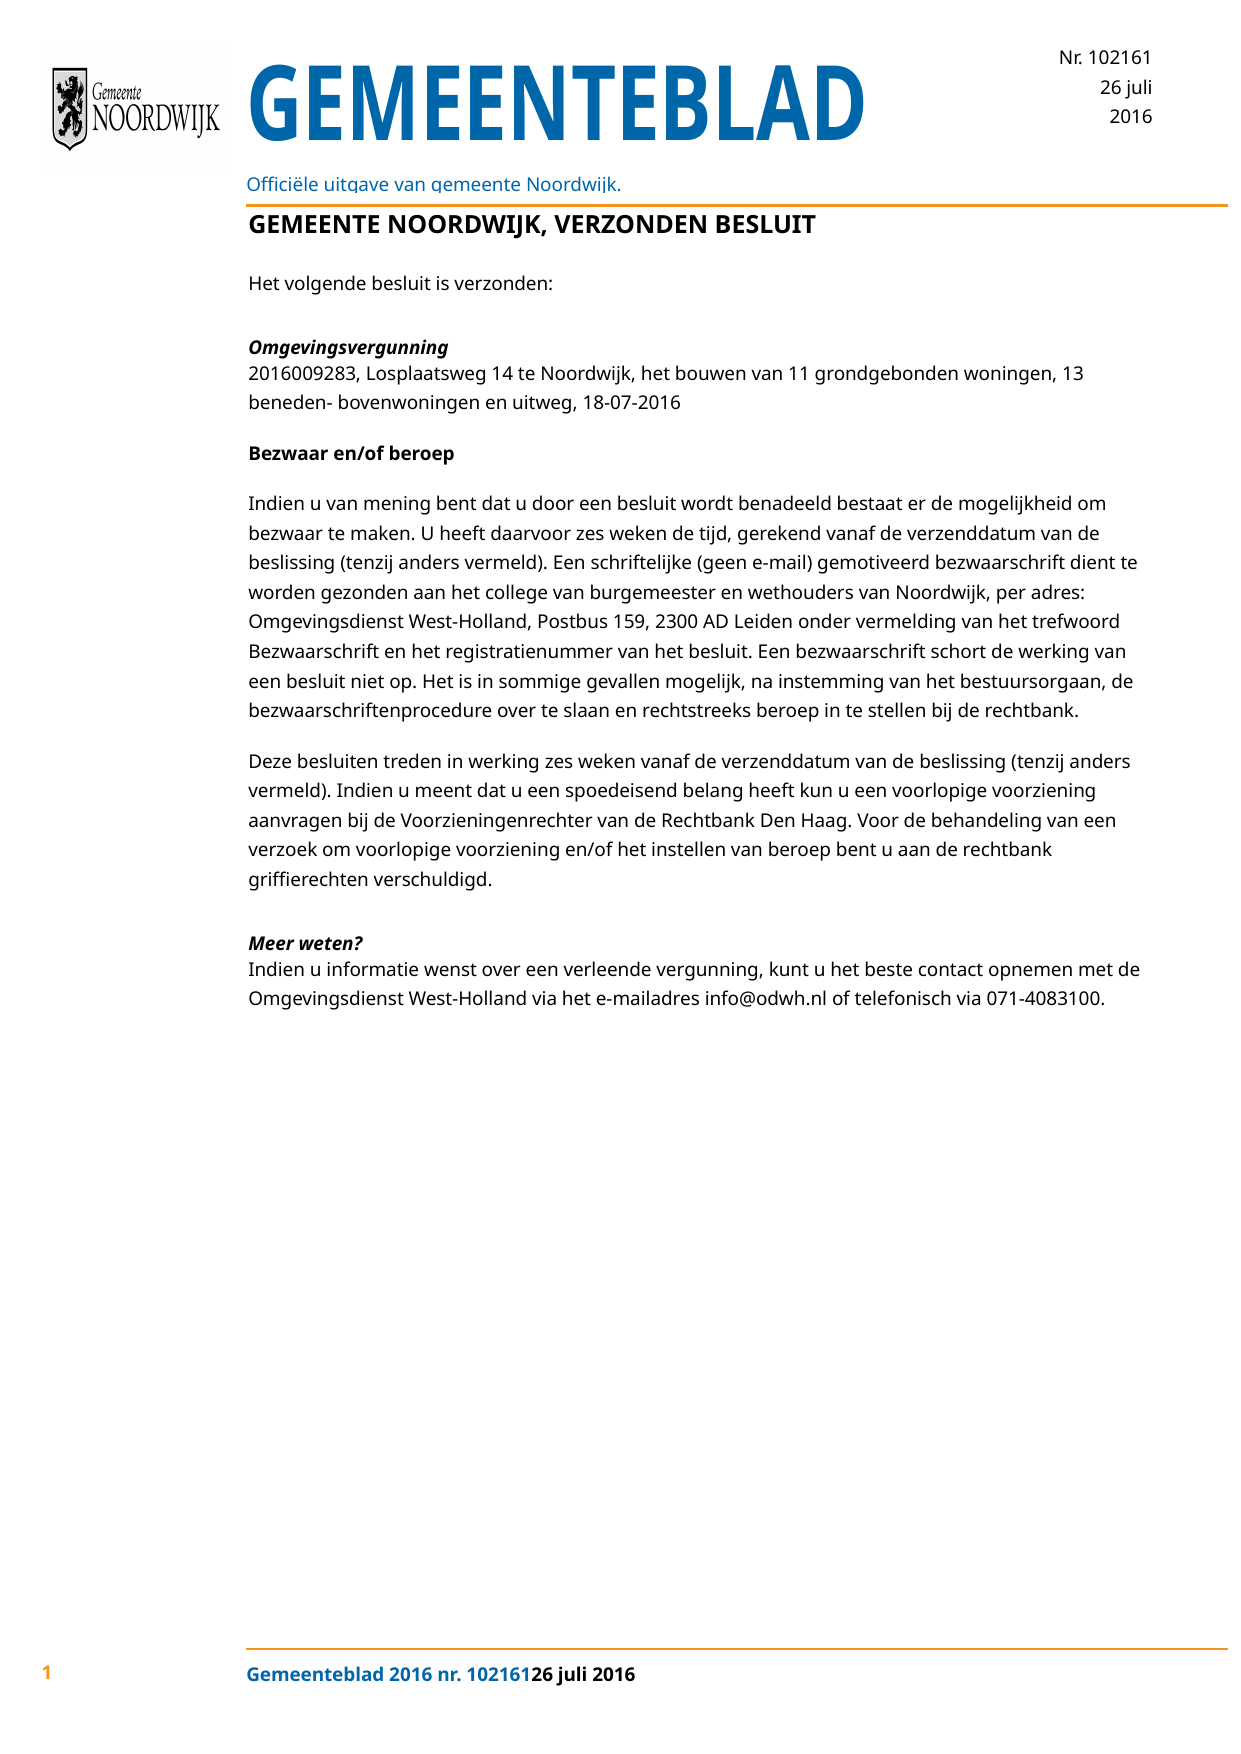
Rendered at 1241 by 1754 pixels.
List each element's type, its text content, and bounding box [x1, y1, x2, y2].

text Omgevingsvergunning [248, 334, 1152, 360]
text Indien u van mening bent dat u door een besluit wordt benadeeld bestaat er de mogelijkheid om bezwaar te maken. U heeft daarvoor zes weken de tijd, gerekend vanaf de verzenddatum van de beslissing (tenzij anders vermeld). Een schriftelijke (geen e-mail) gemotiveerd bezwaarschrift dient te worden gezonden aan het college van burgemeester en wethouders van Noordwijk, per adres: Omgevingsdienst West-Holland, Postbus 159, 2300 AD Leiden onder vermelding van het trefwoord Bezwaarschrift en het registratienummer van het besluit. Een bezwaarschrift schort de werking van een besluit niet op. Het is in sommige gevallen mogelijk, na instemming van het bestuursorgaan, de bezwaarschriftenprocedure over te slaan en rechtstreeks beroep in te stellen bij de rechtbank. [248, 490, 1152, 723]
text Indien u informatie wenst over een verleende vergunning, kunt u het beste contact opnemen met de Omgevingsdienst West-Holland via het e-mailadres info@odwh.nl of telefonisch via 071-4083100. [248, 956, 1152, 1011]
text Deze besluiten treden in werking zes weken vanaf de verzenddatum van de beslissing (tenzij anders vermeld). Indien u meent dat u een spoedeisend belang heeft kun u een voorlopige voorziening aanvragen bij de Voorzieningenrechter van de Rechtbank Den Haag. Voor de behandeling van een verzoek om voorlopige voorziening en/of het instellen van beroep bent u aan de rechtbank griffierechten verschuldigd. [248, 748, 1152, 892]
text GEMEENTE NOORDWIJK, VERZONDEN BESLUIT [248, 207, 1152, 241]
text Het volgende besluit is verzonden: [248, 270, 1152, 296]
picture [41, 47, 231, 172]
text 2016009283, Losplaatsweg 14 te Noordwijk, het bouwen van 11 grondgebonden woningen, 13 beneden- bovenwoningen en uitweg, 18-07-2016 [248, 360, 1152, 415]
text Bezwaar en/of beroep [248, 440, 1152, 466]
text Meer weten? [248, 930, 1152, 956]
